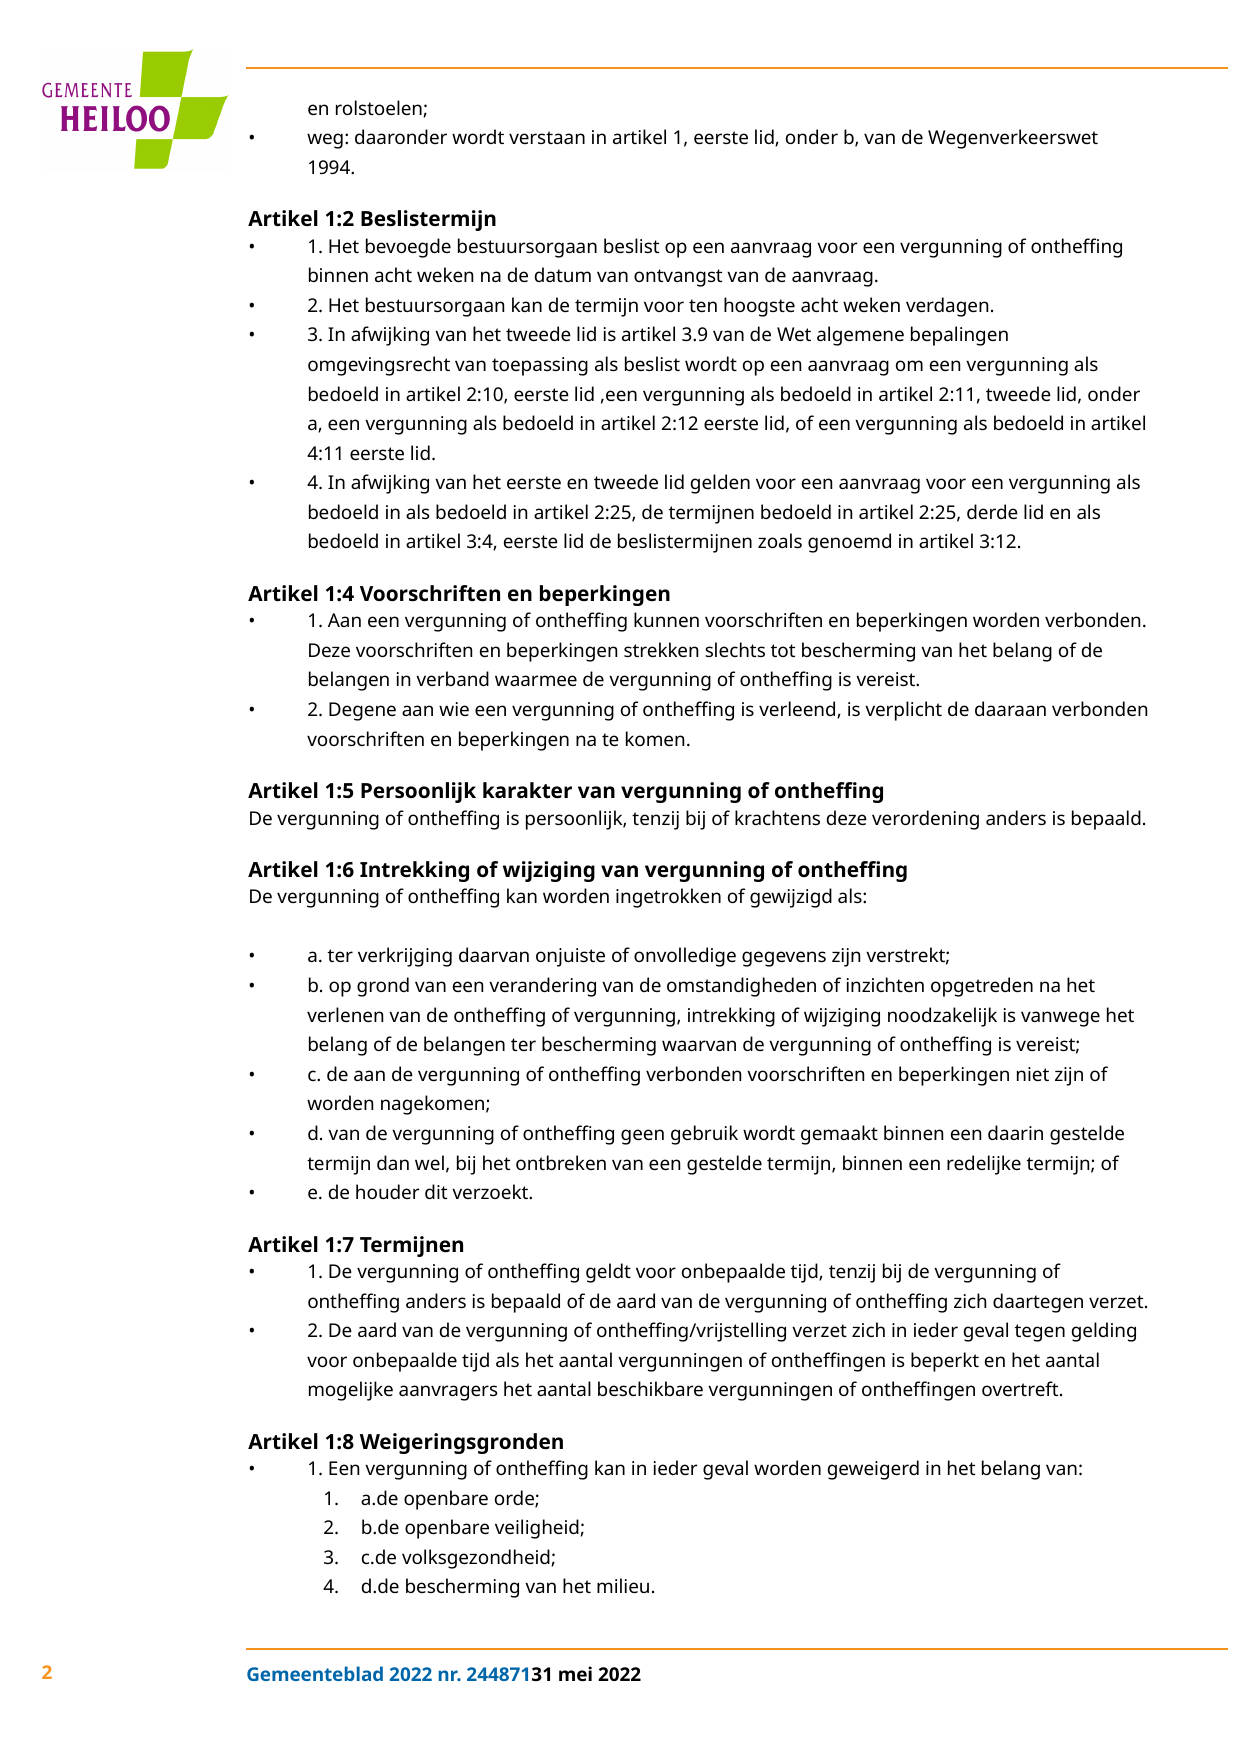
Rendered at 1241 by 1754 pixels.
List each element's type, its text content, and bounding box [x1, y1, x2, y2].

list weg: daaronder wordt verstaan in artikel 1, eerste lid, onder b, van de Wegenverkeerswet 1994. [248, 124, 1152, 180]
list 1. Het bevoegde bestuursorgaan beslist op een aanvraag voor een vergunning of ontheffing binnen acht weken na de datum van ontvangst van de aanvraag. [248, 233, 1152, 288]
list d.de bescherming van het milieu. [323, 1574, 1152, 1599]
list en rolstoelen; [248, 95, 1152, 121]
text Artikel 1:2 Beslistermijn [248, 204, 1152, 233]
text De vergunning of ontheffing kan worden ingetrokken of gewijzigd als: [248, 883, 1152, 909]
text Artikel 1:8 Weigeringsgronden [248, 1427, 1152, 1455]
list c. de aan de vergunning of ontheffing verbonden voorschriften en beperkingen niet zijn of worden nagekomen; [248, 1061, 1152, 1116]
list 1. Aan een vergunning of ontheffing kunnen voorschriften en beperkingen worden verbonden. Deze voorschriften en beperkingen strekken slechts tot bescherming van het belang of de belangen in verband waarmee de vergunning of ontheffing is vereist. [248, 607, 1152, 692]
list 3. In afwijking van het tweede lid is artikel 3.9 van de Wet algemene bepalingen omgevingsrecht van toepassing als beslist wordt op een aanvraag om een vergunning als bedoeld in artikel 2:10, eerste lid ,een vergunning als bedoeld in artikel 2:11, tweede lid, onder a, een vergunning als bedoeld in artikel 2:12 eerste lid, of een vergunning als bedoeld in artikel 4:11 eerste lid. [248, 322, 1152, 466]
list b. op grond van een verandering van de omstandigheden of inzichten opgetreden na het verlenen van de ontheffing of vergunning, intrekking of wijziging noodzakelijk is vanwege het belang of de belangen ter bescherming waarvan de vergunning of ontheffing is vereist; [248, 972, 1152, 1057]
text Artikel 1:7 Termijnen [248, 1230, 1152, 1258]
picture [41, 47, 231, 172]
list 1. Een vergunning of ontheffing kan in ieder geval worden geweigerd in het belang van: [248, 1455, 1152, 1481]
list b.de openbare veiligheid; [323, 1514, 1152, 1540]
text De vergunning of ontheffing is persoonlijk, tenzij bij of krachtens deze verordening anders is bepaald. [248, 805, 1152, 830]
list 4. In afwijking van het eerste en tweede lid gelden voor een aanvraag voor een vergunning als bedoeld in als bedoeld in artikel 2:25, de termijnen bedoeld in artikel 2:25, derde lid en als bedoeld in artikel 3:4, eerste lid de beslistermijnen zoals genoemd in artikel 3:12. [248, 469, 1152, 554]
list 2. Degene aan wie een vergunning of ontheffing is verleend, is verplicht de daaraan verbonden voorschriften en beperkingen na te komen. [248, 696, 1152, 752]
list 1. De vergunning of ontheffing geldt voor onbepaalde tijd, tenzij bij de vergunning of ontheffing anders is bepaald of de aard van de vergunning of ontheffing zich daartegen verzet. [248, 1258, 1152, 1313]
text Artikel 1:6 Intrekking of wijziging van vergunning of ontheffing [248, 855, 1152, 883]
text Artikel 1:4 Voorschriften en beperkingen [248, 579, 1152, 607]
text Artikel 1:5 Persoonlijk karakter van vergunning of ontheffing [248, 776, 1152, 805]
list c.de volksgezondheid; [323, 1544, 1152, 1570]
list a. ter verkrijging daarvan onjuiste of onvolledige gegevens zijn verstrekt; [248, 943, 1152, 968]
list e. de houder dit verzoekt. [248, 1179, 1152, 1205]
list a.de openbare orde; [323, 1485, 1152, 1511]
list 2. De aard van de vergunning of ontheffing/vrijstelling verzet zich in ieder geval tegen gelding voor onbepaalde tijd als het aantal vergunningen of ontheffingen is beperkt en het aantal mogelijke aanvragers het aantal beschikbare vergunningen of ontheffingen overtreft. [248, 1317, 1152, 1402]
list 2. Het bestuursorgaan kan de termijn voor ten hoogste acht weken verdagen. [248, 292, 1152, 318]
list d. van de vergunning of ontheffing geen gebruik wordt gemaakt binnen een daarin gestelde termijn dan wel, bij het ontbreken van een gestelde termijn, binnen een redelijke termijn; of [248, 1120, 1152, 1176]
